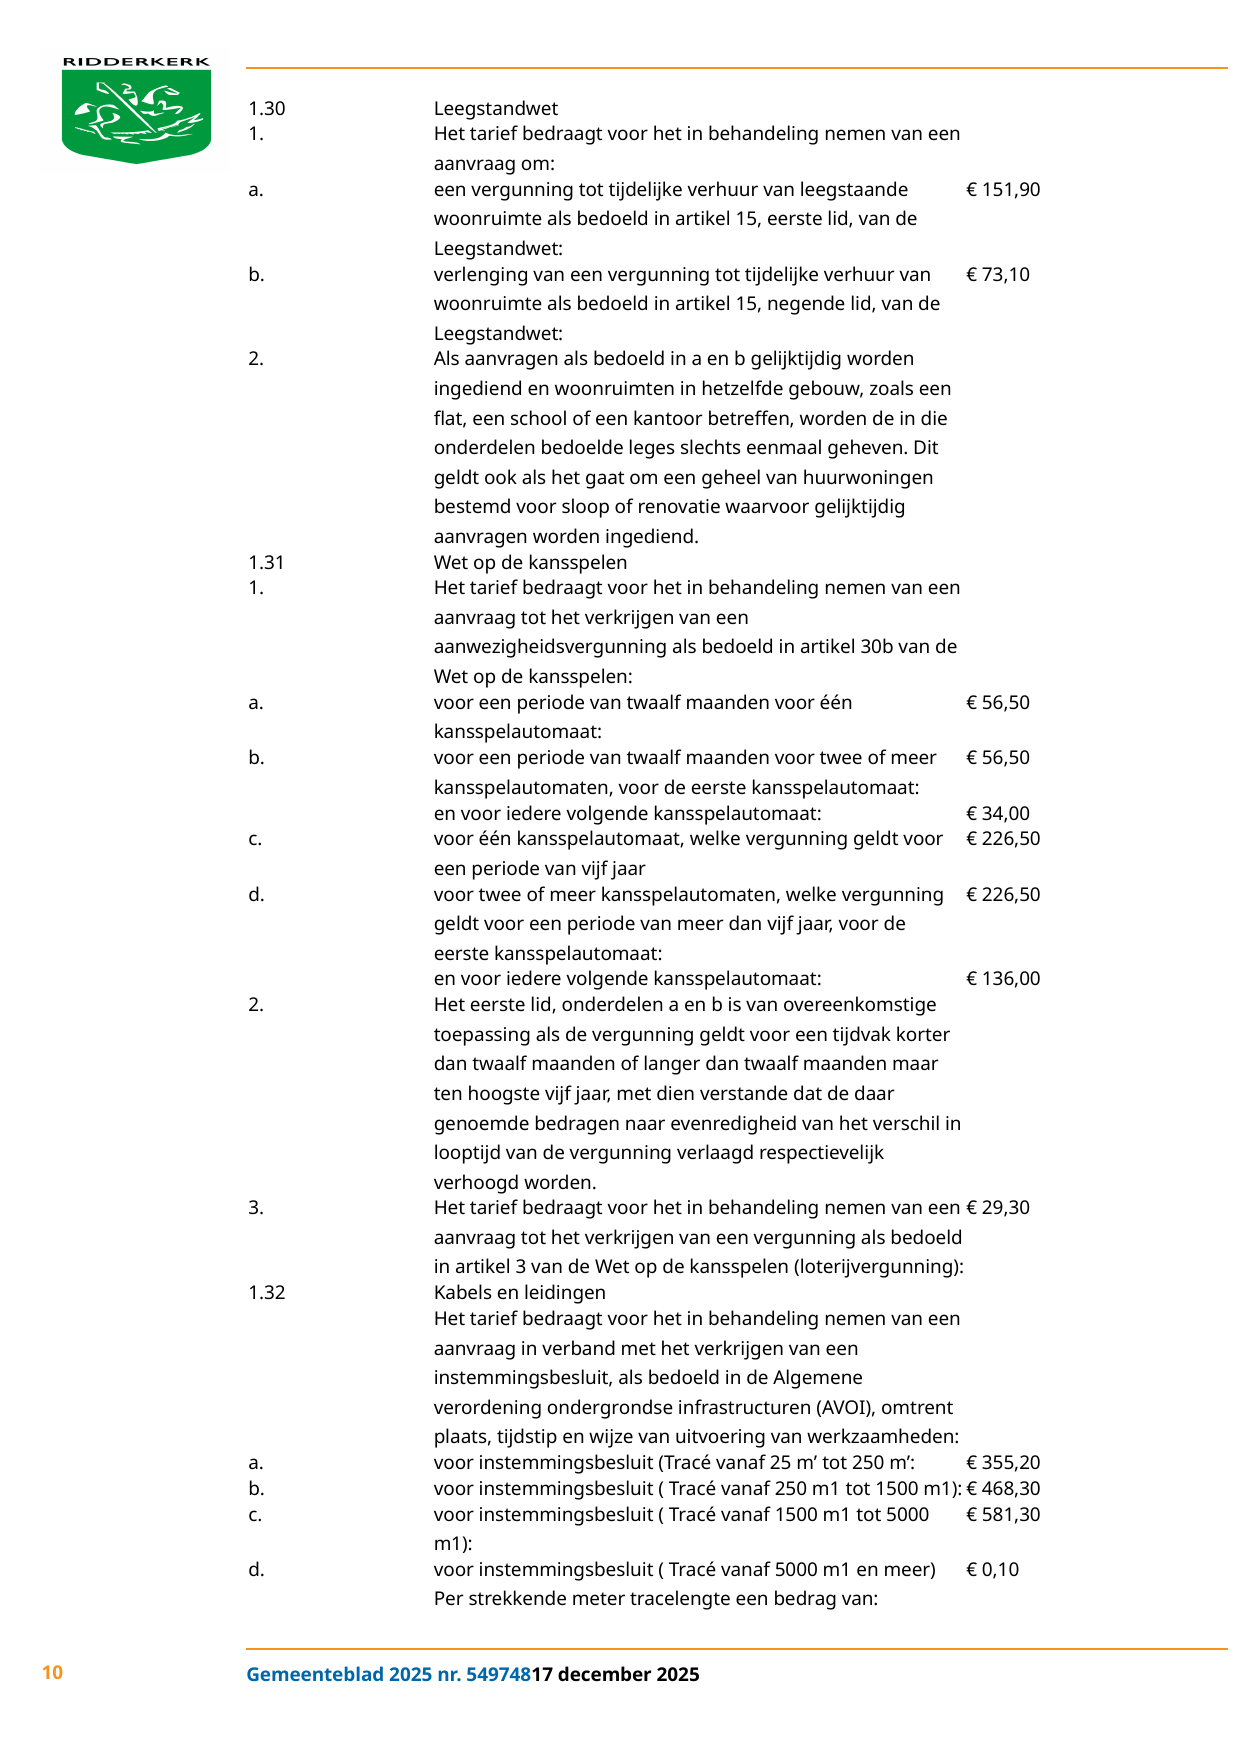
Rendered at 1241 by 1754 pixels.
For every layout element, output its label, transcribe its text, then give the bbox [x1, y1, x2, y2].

table_cell € 226,50 [966, 825, 1152, 881]
table_cell € 29,30 [966, 1195, 1152, 1279]
table_cell voor instemmingsbesluit ( Tracé vanaf 1500 m1 tot 5000 m1): [434, 1501, 966, 1556]
table_cell € 56,50 [966, 689, 1152, 744]
table_cell c. [248, 1501, 433, 1556]
table_cell € 355,20 [966, 1449, 1152, 1475]
table_cell verlenging van een vergunning tot tijdelijke verhuur van woonruimte als bedoeld in artikel 15, negende lid, van de Leegstandwet: [434, 261, 966, 346]
table_cell € 468,30 [966, 1475, 1152, 1501]
table_cell Het tarief bedraagt voor het in behandeling nemen van een aanvraag tot het verkrijgen van een aanwezigheidsvergunning als bedoeld in artikel 30b van de Wet op de kansspelen: [434, 575, 966, 689]
table_cell [966, 121, 1152, 176]
table_cell [248, 966, 433, 991]
table_cell [966, 575, 1152, 689]
table_cell [966, 1305, 1152, 1449]
table_cell [966, 346, 1152, 549]
table_cell Wet op de kansspelen [434, 549, 966, 574]
table_cell 1.32 [248, 1280, 433, 1305]
table_cell a. [248, 689, 433, 744]
table_cell en voor iedere volgende kansspelautomaat: [434, 966, 966, 991]
table_cell d. [248, 881, 433, 966]
table_cell [966, 1280, 1152, 1305]
table_cell en voor iedere volgende kansspelautomaat: [434, 800, 966, 825]
table_cell 3. [248, 1195, 433, 1279]
table_cell Het tarief bedraagt voor het in behandeling nemen van een aanvraag tot het verkrijgen van een vergunning als bedoeld in artikel 3 van de Wet op de kansspelen (loterijvergunning): [434, 1195, 966, 1279]
table_cell [966, 95, 1152, 121]
table_cell Het eerste lid, onderdelen a en b is van overeenkomstige toepassing als de vergunning geldt voor een tijdvak korter dan twaalf maanden of langer dan twaalf maanden maar ten hoogste vijf jaar, met dien verstande dat de daar genoemde bedragen naar evenredigheid van het verschil in looptijd van de vergunning verlaagd respectievelijk verhoogd worden. [434, 991, 966, 1194]
table_cell [248, 800, 433, 825]
table_cell [966, 991, 1152, 1194]
table_cell voor instemmingsbesluit ( Tracé vanaf 5000 m1 en meer) Per strekkende meter tracelengte een bedrag van: [434, 1556, 966, 1611]
table_cell [966, 549, 1152, 574]
table_cell c. [248, 825, 433, 881]
table_cell voor een periode van twaalf maanden voor twee of meer kansspelautomaten, voor de eerste kansspelautomaat: [434, 744, 966, 800]
table_cell 2. [248, 346, 433, 549]
table_cell € 34,00 [966, 800, 1152, 825]
table_cell voor één kansspelautomaat, welke vergunning geldt voor een periode van vijf jaar [434, 825, 966, 881]
table_cell voor instemmingsbesluit (Tracé vanaf 25 m’ tot 250 m’: [434, 1449, 966, 1475]
table_cell [248, 1305, 433, 1449]
table_cell voor een periode van twaalf maanden voor één kansspelautomaat: [434, 689, 966, 744]
table_cell b. [248, 261, 433, 346]
table_cell € 226,50 [966, 881, 1152, 966]
table_cell Als aanvragen als bedoeld in a en b gelijktijdig worden ingediend en woonruimten in hetzelfde gebouw, zoals een flat, een school of een kantoor betreffen, worden de in die onderdelen bedoelde leges slechts eenmaal geheven. Dit geldt ook als het gaat om een geheel van huurwoningen bestemd voor sloop of renovatie waarvoor gelijktijdig aanvragen worden ingediend. [434, 346, 966, 549]
table_cell 1. [248, 121, 433, 176]
table_cell 1. [248, 575, 433, 689]
table_cell Leegstandwet [434, 95, 966, 121]
table_cell a. [248, 176, 433, 261]
table_cell een vergunning tot tijdelijke verhuur van leegstaande woonruimte als bedoeld in artikel 15, eerste lid, van de Leegstandwet: [434, 176, 966, 261]
table_cell € 56,50 [966, 744, 1152, 800]
table_cell € 151,90 [966, 176, 1152, 261]
table_cell b. [248, 1475, 433, 1501]
table_cell a. [248, 1449, 433, 1475]
table_cell € 136,00 [966, 966, 1152, 991]
table_cell Kabels en leidingen [434, 1280, 966, 1305]
table_cell € 581,30 [966, 1501, 1152, 1556]
table_cell Het tarief bedraagt voor het in behandeling nemen van een aanvraag om: [434, 121, 966, 176]
picture [41, 47, 231, 172]
table_cell b. [248, 744, 433, 800]
table_cell Het tarief bedraagt voor het in behandeling nemen van een aanvraag in verband met het verkrijgen van een instemmingsbesluit, als bedoeld in de Algemene verordening ondergrondse infrastructuren (AVOI), omtrent plaats, tijdstip en wijze van uitvoering van werkzaamheden: [434, 1305, 966, 1449]
table_cell 1.31 [248, 549, 433, 574]
table_cell voor instemmingsbesluit ( Tracé vanaf 250 m1 tot 1500 m1): [434, 1475, 966, 1501]
table_cell 2. [248, 991, 433, 1194]
table_cell € 0,10 [966, 1556, 1152, 1611]
table_cell d. [248, 1556, 433, 1611]
table_cell € 73,10 [966, 261, 1152, 346]
table_cell voor twee of meer kansspelautomaten, welke vergunning geldt voor een periode van meer dan vijf jaar, voor de eerste kansspelautomaat: [434, 881, 966, 966]
table_cell 1.30 [248, 95, 433, 121]
